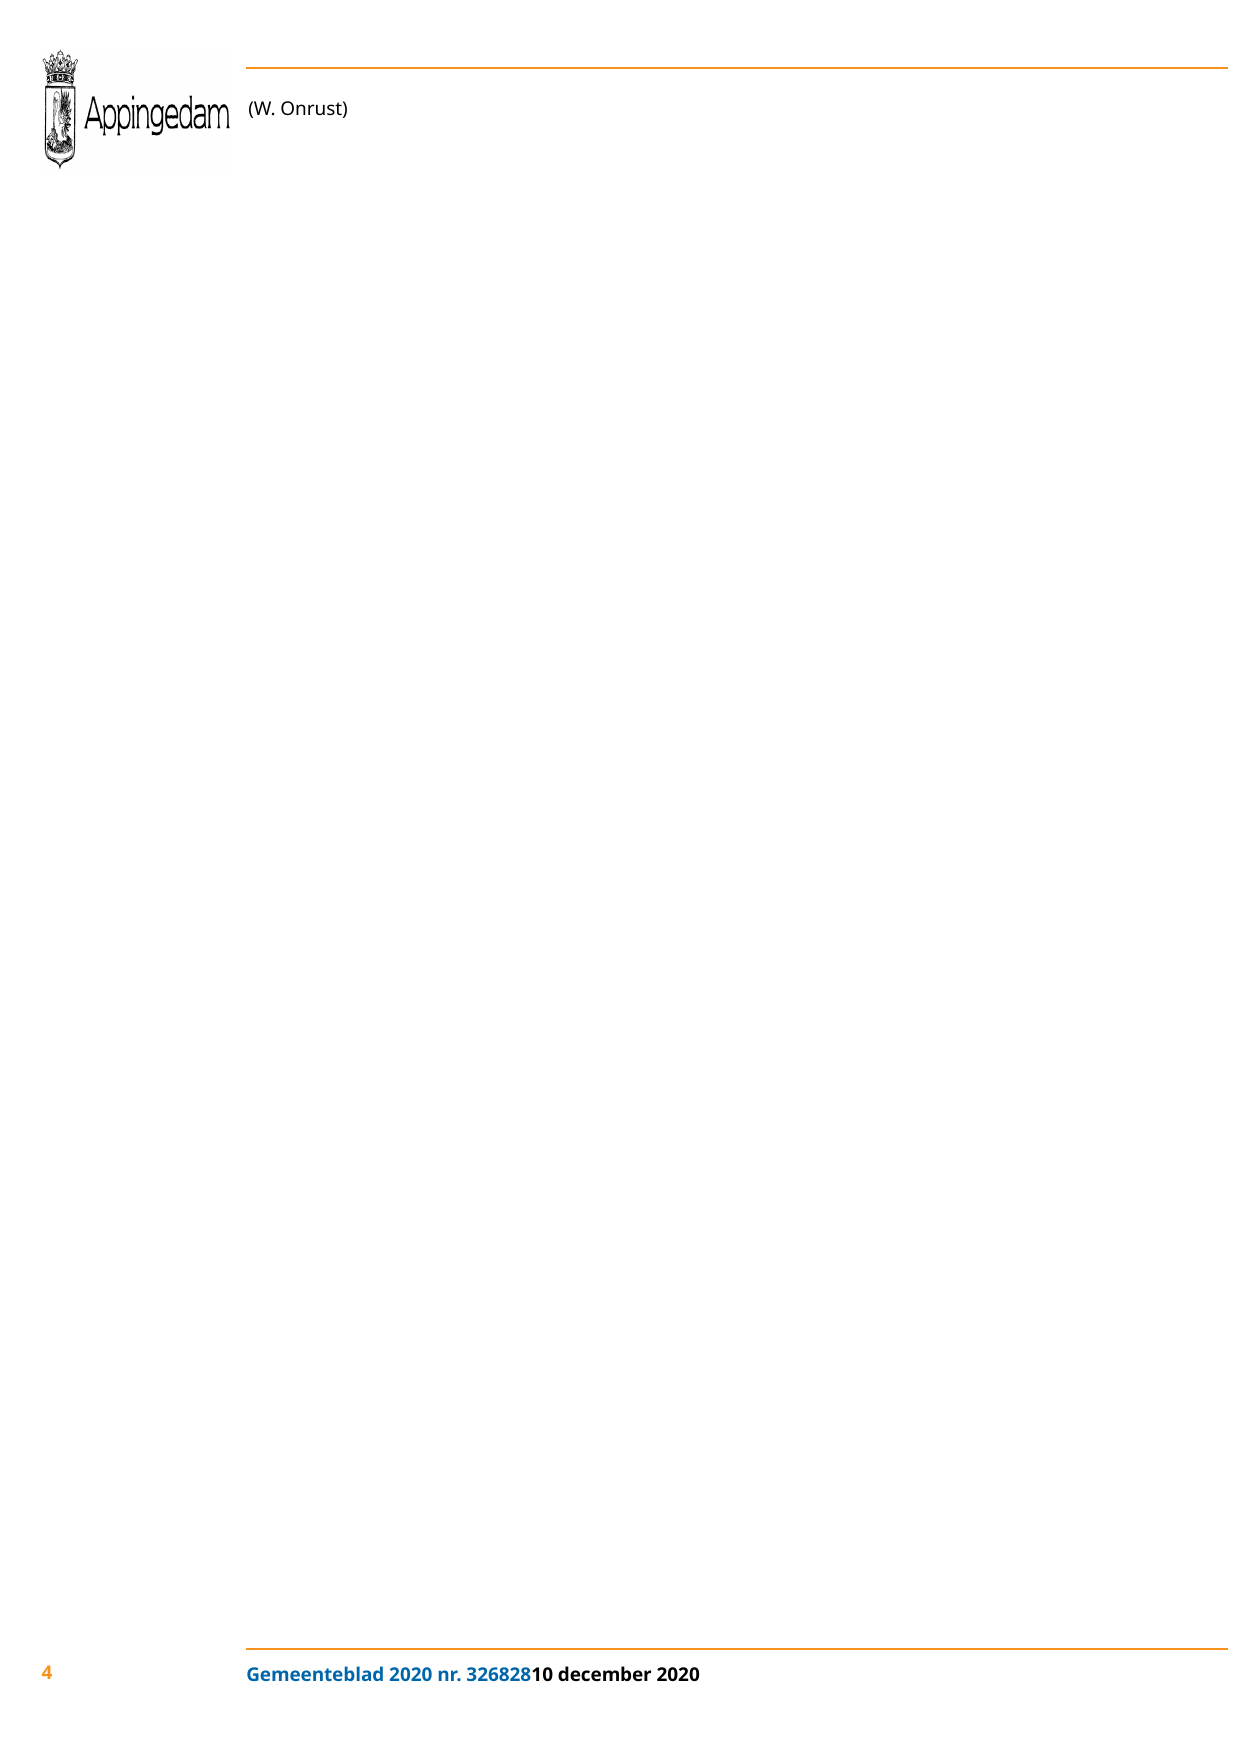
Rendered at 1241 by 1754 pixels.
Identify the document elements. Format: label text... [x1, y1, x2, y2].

text (W. Onrust) [248, 95, 1152, 121]
picture [41, 47, 231, 172]
